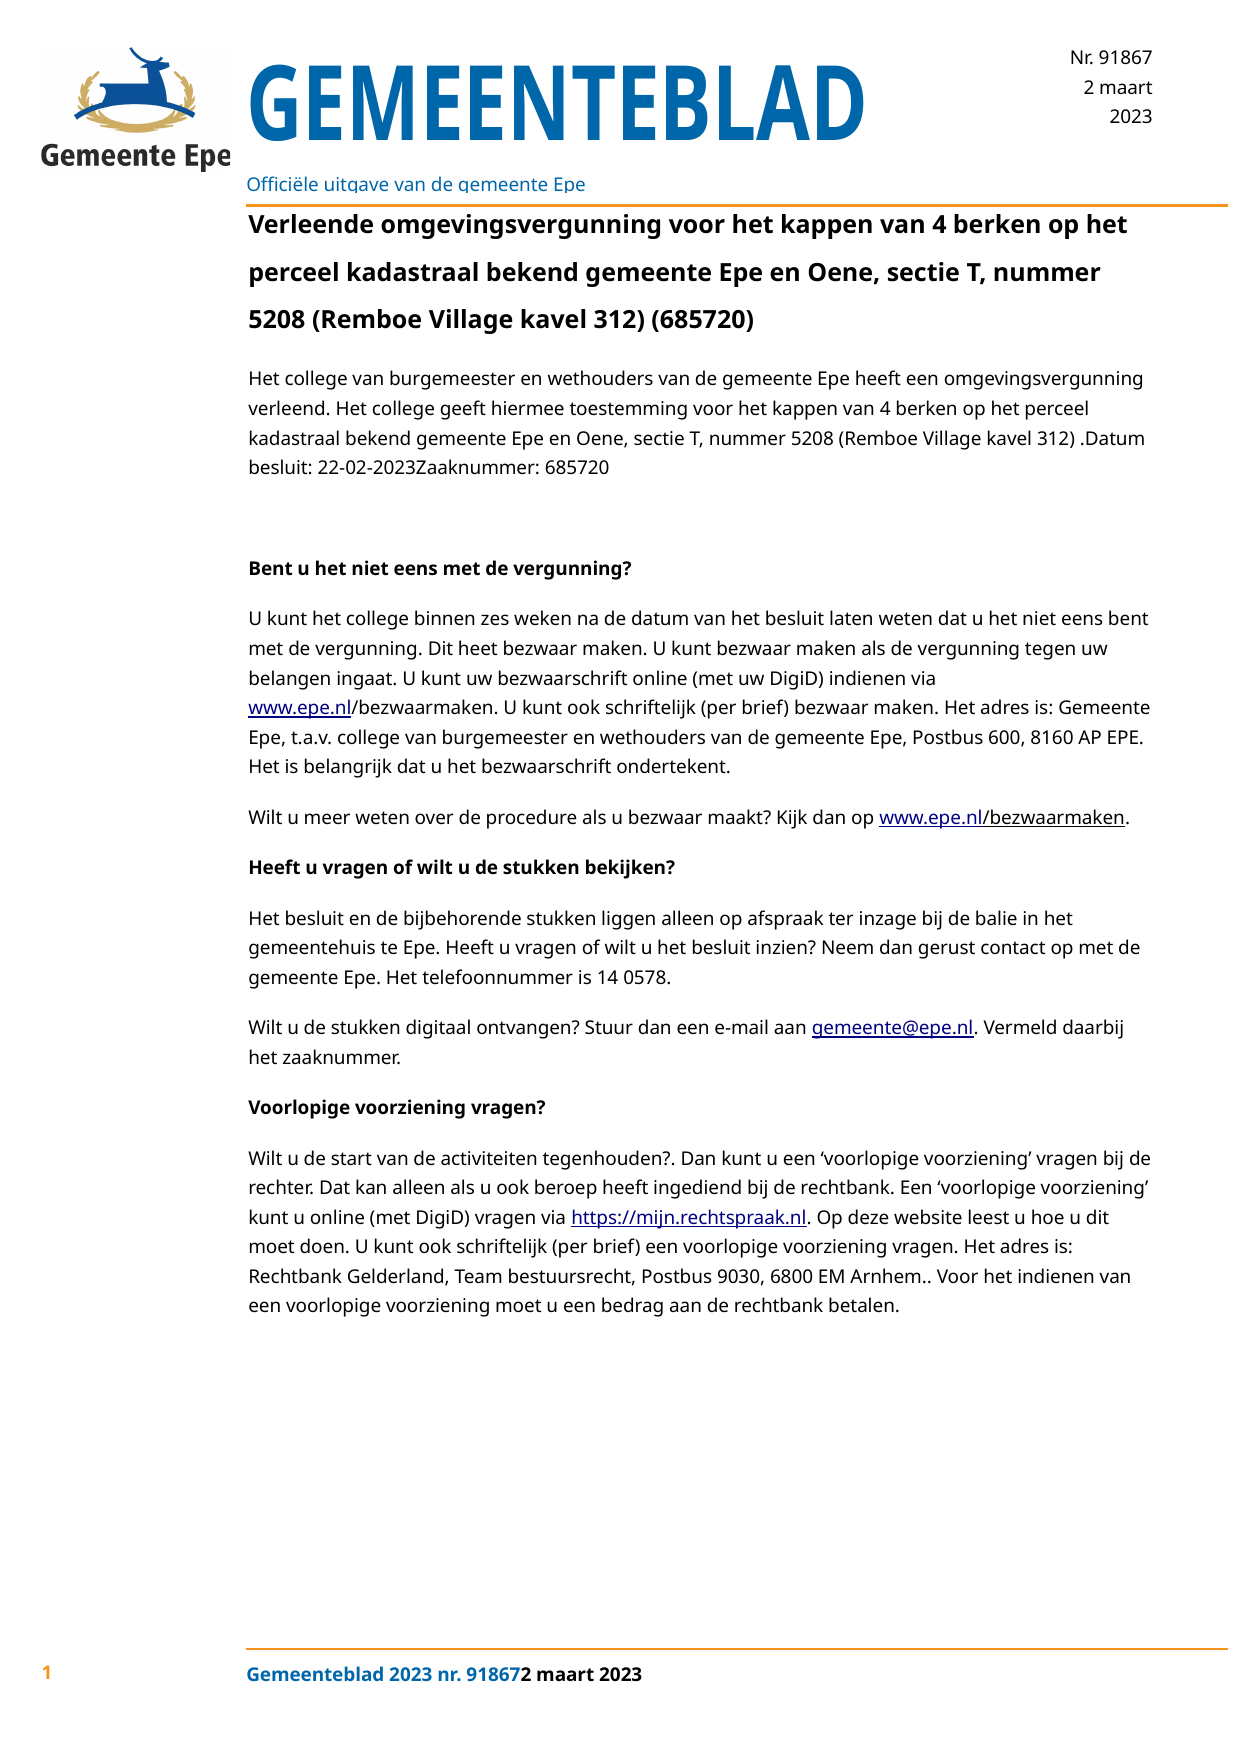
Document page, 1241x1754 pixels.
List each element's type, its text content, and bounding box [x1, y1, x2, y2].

text Het besluit en de bijbehorende stukken liggen alleen op afspraak ter inzage bij de balie in het gemeentehuis te Epe. Heeft u vragen of wilt u het besluit inzien? Neem dan gerust contact op met de gemeente Epe. Het telefoonnummer is 14 0578. [248, 905, 1152, 989]
text Wilt u de start van de activiteiten tegenhouden?. Dan kunt u een ‘voorlopige voorziening’ vragen bij de rechter. Dat kan alleen als u ook beroep heeft ingediend bij de rechtbank. Een ‘voorlopige voorziening’ kunt u online (met DigiD) vragen via https://mijn.rechtspraak.nl. Op deze website leest u hoe u dit moet doen. U kunt ook schriftelijk (per brief) een voorlopige voorziening vragen. Het adres is: Rechtbank Gelderland, Team bestuursrecht, Postbus 9030, 6800 EM Arnhem.. Voor het indienen van een voorlopige voorziening moet u een bedrag aan de rechtbank betalen. [248, 1145, 1152, 1318]
picture [41, 47, 231, 172]
text Verleende omgevingsvergunning voor het kappen van 4 berken op het perceel kadastraal bekend gemeente Epe en Oene, sectie T, nummer 5208 (Remboe Village kavel 312) (685720) [248, 207, 1152, 336]
text Wilt u de stukken digitaal ontvangen? Stuur dan een e-mail aan gemeente@epe.nl. Vermeld daarbij het zaaknummer. [248, 1014, 1152, 1069]
text Het college van burgemeester en wethouders van de gemeente Epe heeft een omgevingsvergunning verleend. Het college geeft hiermee toestemming voor het kappen van 4 berken op het perceel kadastraal bekend gemeente Epe en Oene, sectie T, nummer 5208 (Remboe Village kavel 312) .Datum besluit: 22-02-2023Zaaknummer: 685720 [248, 366, 1152, 480]
text Voorlopige voorziening vragen? [248, 1094, 1152, 1120]
text U kunt het college binnen zes weken na de datum van het besluit laten weten dat u het niet eens bent met de vergunning. Dit heet bezwaar maken. U kunt bezwaar maken als de vergunning tegen uw belangen ingaat. U kunt uw bezwaarschrift online (met uw DigiD) indienen via www.epe.nl/bezwaarmaken. U kunt ook schriftelijk (per brief) bezwaar maken. Het adres is: Gemeente Epe, t.a.v. college van burgemeester en wethouders van de gemeente Epe, Postbus 600, 8160 AP EPE. Het is belangrijk dat u het bezwaarschrift ondertekent. [248, 606, 1152, 779]
text Wilt u meer weten over de procedure als u bezwaar maakt? Kijk dan op www.epe.nl/bezwaarmaken. [248, 804, 1152, 829]
text Heeft u vragen of wilt u de stukken bekijken? [248, 854, 1152, 880]
text Bent u het niet eens met de vergunning? [248, 555, 1152, 581]
